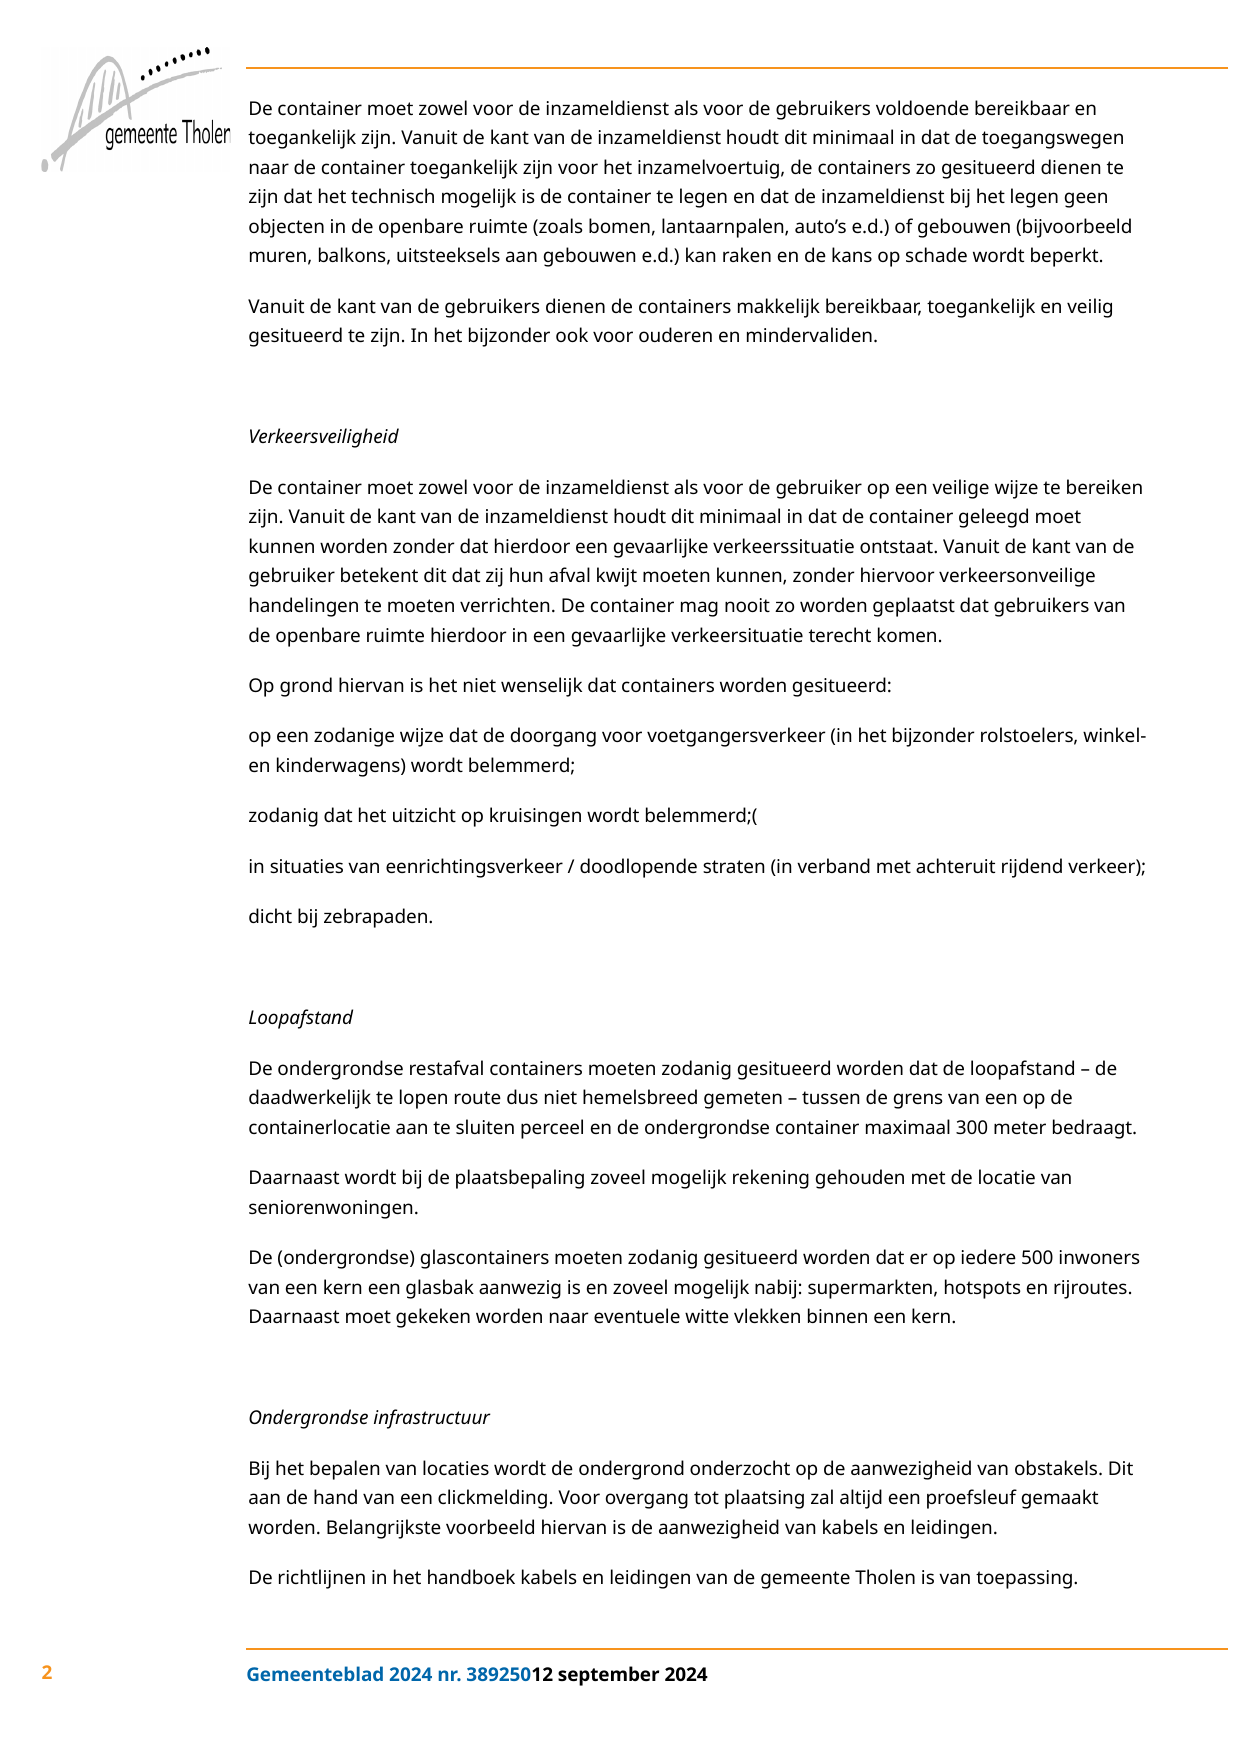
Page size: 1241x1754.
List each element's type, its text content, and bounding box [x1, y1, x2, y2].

picture [41, 47, 231, 172]
text dicht bij zebrapaden. [248, 903, 1152, 929]
text De (ondergrondse) glascontainers moeten zodanig gesitueerd worden dat er op iedere 500 inwoners van een kern een glasbak aanwezig is en zoveel mogelijk nabij: supermarkten, hotspots en rijroutes. Daarnaast moet gekeken worden naar eventuele witte vlekken binnen een kern. [248, 1244, 1152, 1329]
text De container moet zowel voor de inzameldienst als voor de gebruikers voldoende bereikbaar en toegankelijk zijn. Vanuit de kant van de inzameldienst houdt dit minimaal in dat de toegangswegen naar de container toegankelijk zijn voor het inzamelvoertuig, de containers zo gesitueerd dienen te zijn dat het technisch mogelijk is de container te legen en dat de inzameldienst bij het legen geen objecten in de openbare ruimte (zoals bomen, lantaarnpalen, auto’s e.d.) of gebouwen (bijvoorbeeld muren, balkons, uitsteeksels aan gebouwen e.d.) kan raken en de kans op schade wordt beperkt. [248, 95, 1152, 268]
text De richtlijnen in het handboek kabels en leidingen van de gemeente Tholen is van toepassing. [248, 1564, 1152, 1590]
text Loopafstand [248, 1004, 1152, 1030]
text Verkeersveiligheid [248, 423, 1152, 449]
text op een zodanige wijze dat de doorgang voor voetgangersverkeer (in het bijzonder rolstoelers, winkel- en kinderwagens) wordt belemmerd; [248, 723, 1152, 778]
text Ondergrondse infrastructuur [248, 1404, 1152, 1430]
text in situaties van eenrichtingsverkeer / doodlopende straten (in verband met achteruit rijdend verkeer); [248, 853, 1152, 879]
text Bij het bepalen van locaties wordt de ondergrond onderzocht op de aanwezigheid van obstakels. Dit aan de hand van een clickmelding. Voor overgang tot plaatsing zal altijd een proefsleuf gemaakt worden. Belangrijkste voorbeeld hiervan is de aanwezigheid van kabels en leidingen. [248, 1455, 1152, 1540]
text zodanig dat het uitzicht op kruisingen wordt belemmerd;( [248, 803, 1152, 828]
text Daarnaast wordt bij de plaatsbepaling zoveel mogelijk rekening gehouden met de locatie van seniorenwoningen. [248, 1164, 1152, 1220]
text Vanuit de kant van de gebruikers dienen de containers makkelijk bereikbaar, toegankelijk en veilig gesitueerd te zijn. In het bijzonder ook voor ouderen en mindervaliden. [248, 293, 1152, 348]
text De ondergrondse restafval containers moeten zodanig gesitueerd worden dat de loopafstand – de daadwerkelijk te lopen route dus niet hemelsbreed gemeten – tussen de grens van een op de containerlocatie aan te sluiten perceel en de ondergrondse container maximaal 300 meter bedraagt. [248, 1055, 1152, 1140]
text Op grond hiervan is het niet wenselijk dat containers worden gesitueerd: [248, 672, 1152, 698]
text De container moet zowel voor de inzameldienst als voor de gebruiker op een veilige wijze te bereiken zijn. Vanuit de kant van de inzameldienst houdt dit minimaal in dat de container geleegd moet kunnen worden zonder dat hierdoor een gevaarlijke verkeerssituatie ontstaat. Vanuit de kant van de gebruiker betekent dit dat zij hun afval kwijt moeten kunnen, zonder hiervoor verkeersonveilige handelingen te moeten verrichten. De container mag nooit zo worden geplaatst dat gebruikers van de openbare ruimte hierdoor in een gevaarlijke verkeersituatie terecht komen. [248, 474, 1152, 648]
